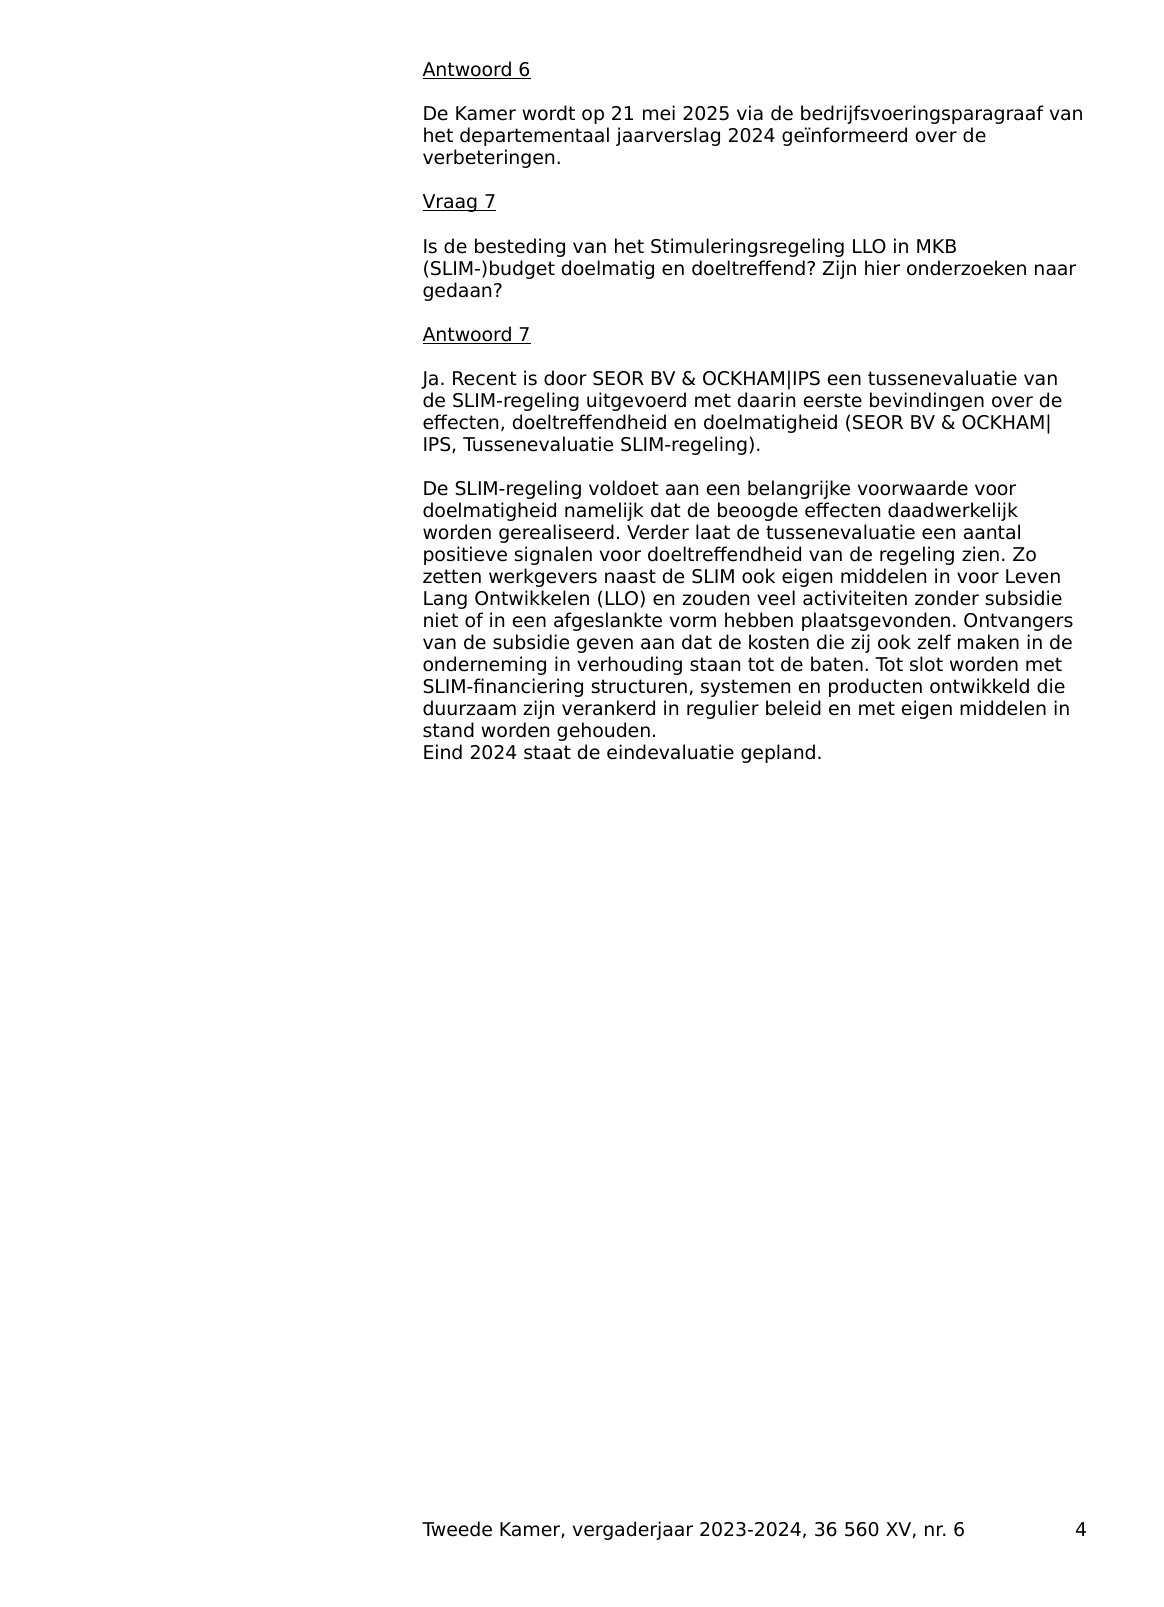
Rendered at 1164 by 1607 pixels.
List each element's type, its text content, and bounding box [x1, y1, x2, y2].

subtitle Antwoord 6 [422, 59, 1087, 81]
text Ja. Recent is door SEOR BV & OCKHAM|IPS een tussenevaluatie van de SLIM-regeling uitgevoerd met daarin eerste bevindingen over de effecten, doeltreffendheid en doelmatigheid (SEOR BV & OCKHAM|IPS, Tussenevaluatie SLIM-regeling). [422, 368, 1087, 456]
text Is de besteding van het Stimuleringsregeling LLO in MKB (SLIM-)budget doelmatig en doeltreffend? Zijn hier onderzoeken naar gedaan? [422, 236, 1087, 301]
text Eind 2024 staat de eindevaluatie gepland. [422, 742, 1087, 764]
text De Kamer wordt op 21 mei 2025 via de bedrijfsvoeringsparagraaf van het departementaal jaarverslag 2024 geïnformeerd over de verbeteringen. [422, 103, 1087, 169]
subtitle Antwoord 7 [422, 324, 1087, 346]
subtitle Vraag 7 [422, 191, 1087, 213]
text De SLIM-regeling voldoet aan een belangrijke voorwaarde voor doelmatigheid namelijk dat de beoogde effecten daadwerkelijk worden gerealiseerd. Verder laat de tussenevaluatie een aantal positieve signalen voor doeltreffendheid van de regeling zien. Zo zetten werkgevers naast de SLIM ook eigen middelen in voor Leven Lang Ontwikkelen (LLO) en zouden veel activiteiten zonder subsidie niet of in een afgeslankte vorm hebben plaatsgevonden. Ontvangers van de subsidie geven aan dat de kosten die zij ook zelf maken in de onderneming in verhouding staan tot de baten. Tot slot worden met SLIM-financiering structuren, systemen en producten ontwikkeld die duurzaam zijn verankerd in regulier beleid en met eigen middelen in stand worden gehouden. [422, 478, 1087, 742]
